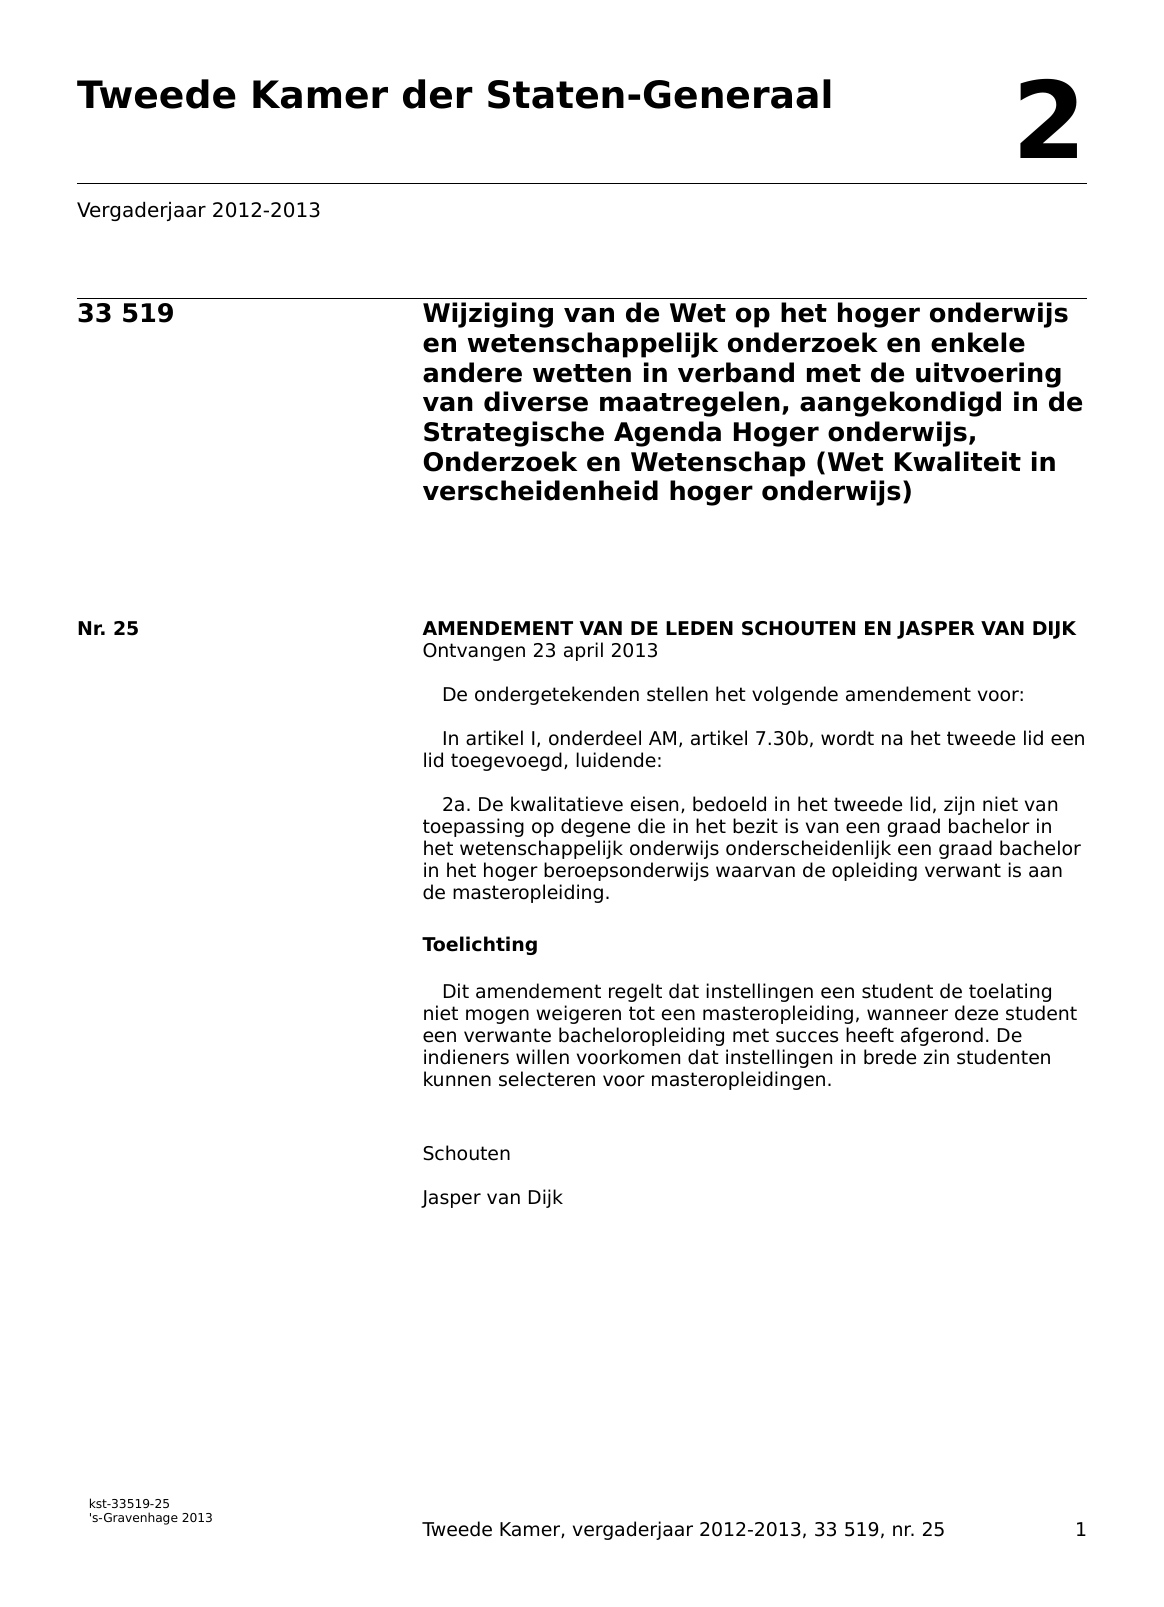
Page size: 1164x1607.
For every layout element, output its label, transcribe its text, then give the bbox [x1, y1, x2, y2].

subtitle 33 519 Wijziging van de Wet op het hoger onderwijs en wetenschappelijk onderzoek en enkele andere wetten in verband met de uitvoering van diverse maatregelen, aangekondigd in de Strategische Agenda Hoger onderwijs, Onderzoek en Wetenschap (Wet Kwaliteit in verscheidenheid hoger onderwijs) [77, 299, 1087, 507]
text In artikel I, onderdeel AM, artikel 7.30b, wordt na het tweede lid een lid toegevoegd, luidende: [422, 728, 1087, 772]
text Ontvangen 23 april 2013 [422, 640, 1087, 662]
text Schouten Jasper van Dijk [422, 1121, 1087, 1209]
text 2a. De kwalitatieve eisen, bedoeld in het tweede lid, zijn niet van toepassing op degene die in het bezit is van een graad bachelor in het wetenschappelijk onderwijs onderscheidenlijk een graad bachelor in het hoger beroepsonderwijs waarvan de opleiding verwant is aan de masteropleiding. [422, 794, 1087, 904]
text Dit amendement regelt dat instellingen een student de toelating niet mogen weigeren tot een masteropleiding, wanneer deze student een verwante bacheloropleiding met succes heeft afgerond. De indieners willen voorkomen dat instellingen in brede zin studenten kunnen selecteren voor masteropleidingen. [422, 981, 1087, 1091]
subtitle Toelichting [422, 934, 1087, 956]
text kst-33519-25 [88, 1497, 323, 1511]
table_cell Vergaderjaar 2012-2013 [77, 184, 1087, 298]
text De ondergetekenden stellen het volgende amendement voor: [422, 684, 1087, 706]
subtitle Nr. 25 AMENDEMENT VAN DE LEDEN SCHOUTEN EN JASPER VAN DIJK [77, 618, 1087, 640]
text 's-Gravenhage 2013 [88, 1511, 323, 1525]
table_header 2 [886, 59, 1087, 183]
table_header Tweede Kamer der Staten-Generaal [77, 59, 886, 183]
